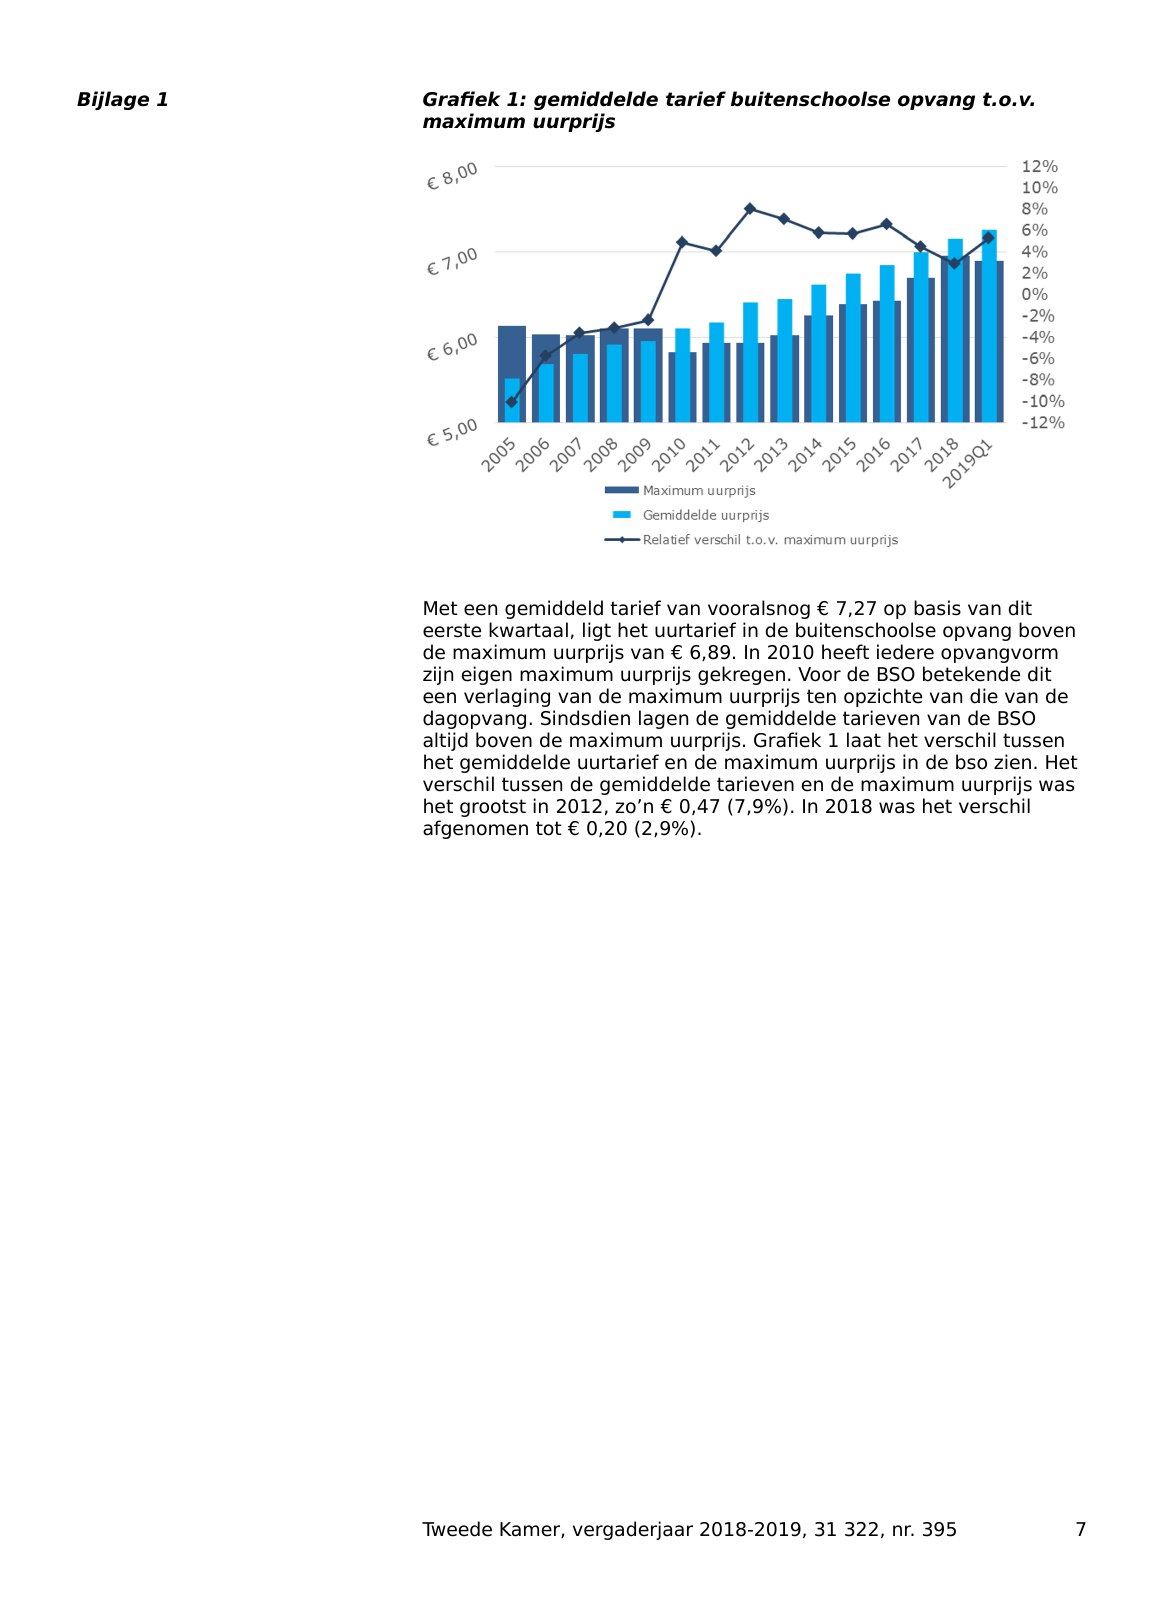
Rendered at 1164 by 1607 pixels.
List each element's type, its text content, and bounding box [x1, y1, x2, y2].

text Met een gemiddeld tarief van vooralsnog € 7,27 op basis van dit eerste kwartaal, ligt het uurtarief in de buitenschoolse opvang boven de maximum uurprijs van € 6,89. In 2010 heeft iedere opvangvorm zijn eigen maximum uurprijs gekregen. Voor de BSO betekende dit een verlaging van de maximum uurprijs ten opzichte van die van de dagopvang. Sindsdien lagen de gemiddelde tarieven van de BSO altijd boven de maximum uurprijs. Grafiek 1 laat het verschil tussen het gemiddelde uurtarief en de maximum uurprijs in de bso zien. Het verschil tussen de gemiddelde tarieven en de maximum uurprijs was het grootst in 2012, zo’n € 0,47 (7,9%). In 2018 was het verschil afgenomen tot € 0,20 (2,9%). [422, 598, 1087, 839]
picture [422, 158, 1072, 554]
subtitle Bijlage 1 Grafiek 1: gemiddelde tarief buitenschoolse opvang t.o.v. maximum uurprijs [77, 89, 1087, 133]
